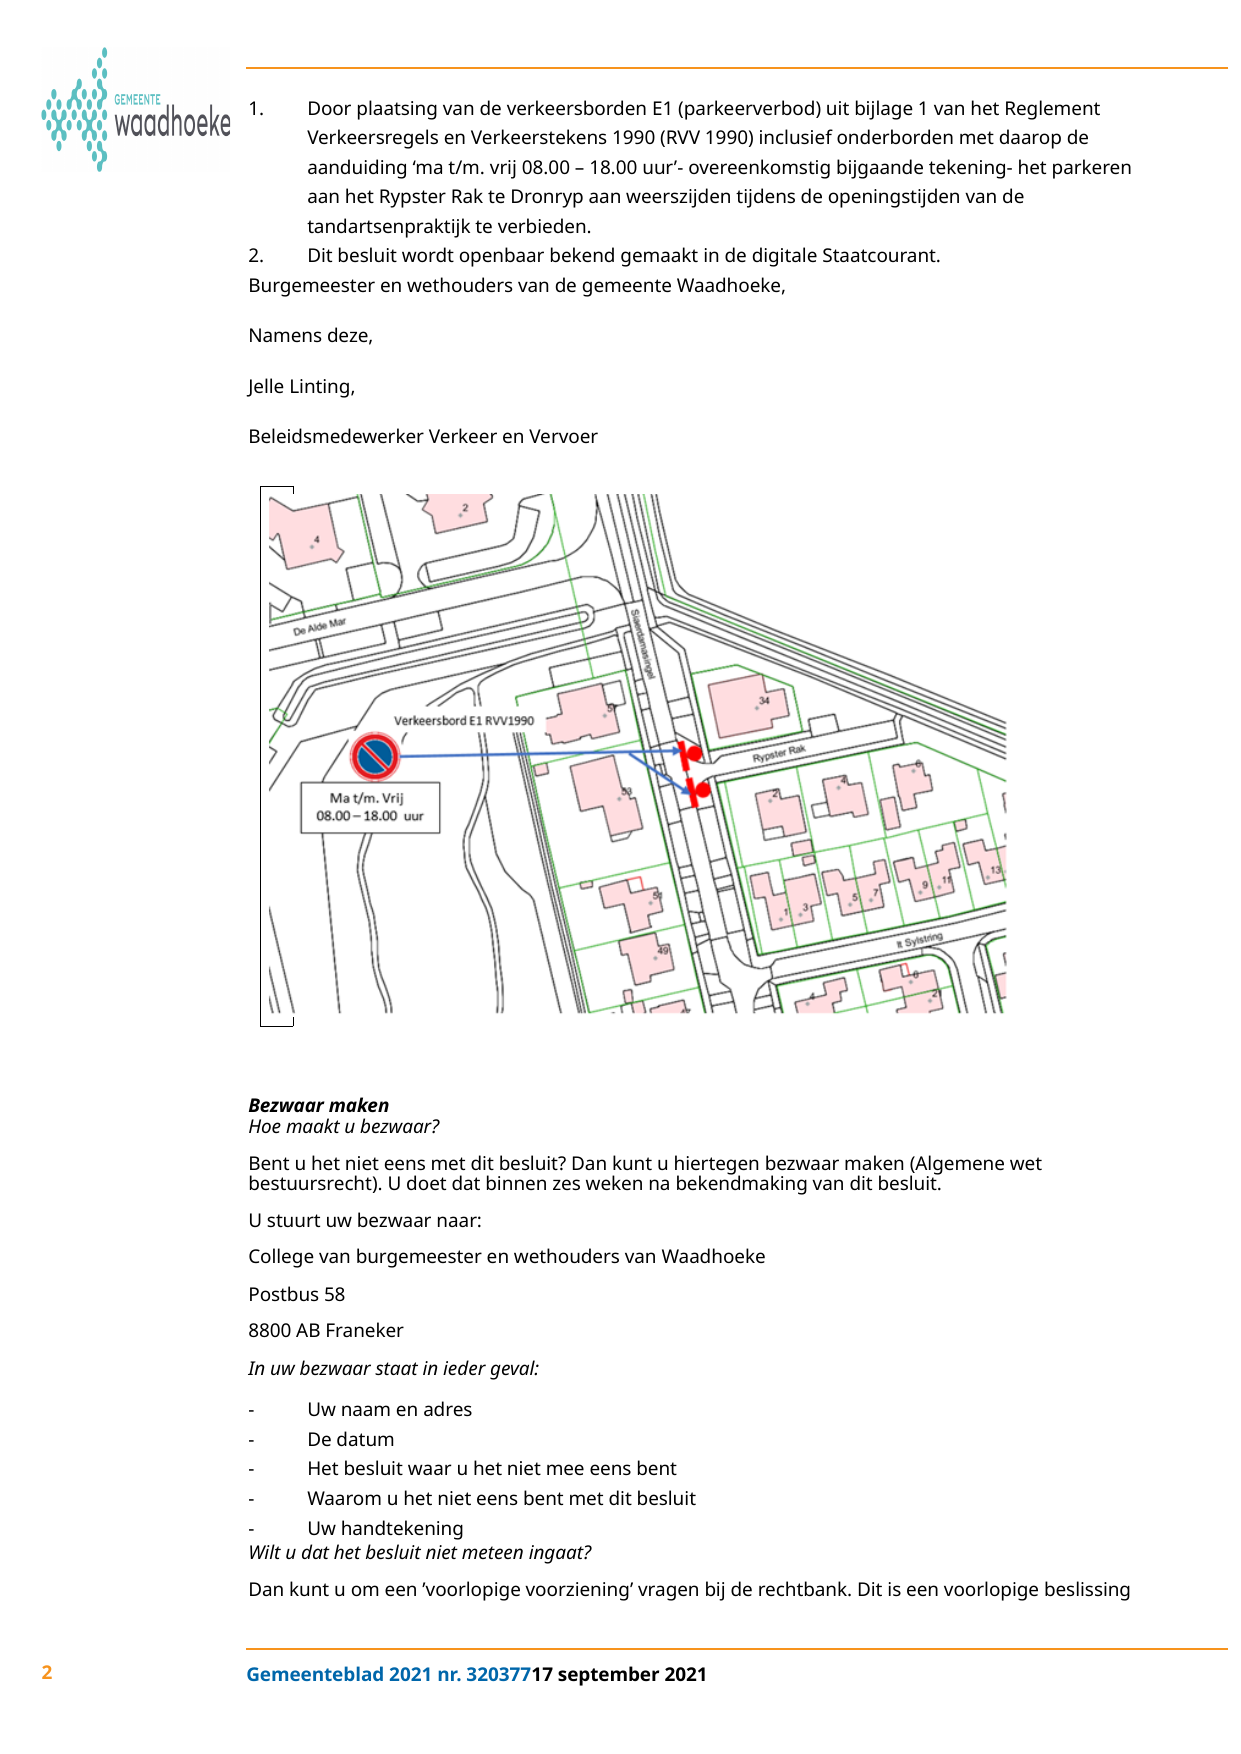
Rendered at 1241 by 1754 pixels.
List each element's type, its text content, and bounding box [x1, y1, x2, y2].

list De datum [248, 1426, 1152, 1452]
picture [41, 47, 231, 172]
text Jelle Linting, [248, 373, 1152, 399]
text College van burgemeester en wethouders van Waadhoeke [248, 1248, 1152, 1268]
text Hoe maakt u bezwaar? [248, 1118, 1152, 1138]
list Door plaatsing van de verkeersborden E1 (parkeerverbod) uit bijlage 1 van het Reglement Verkeersregels en Verkeerstekens 1990 (RVV 1990) inclusief onderborden met daarop de aanduiding ‘ma t/m. vrij 08.00 – 18.00 uur’- overeenkomstig bijgaande tekening- het parkeren aan het Rypster Rak te Dronryp aan weerszijden tijdens de openingstijden van de tandartsenpraktijk te verbieden. [248, 95, 1152, 239]
text Wilt u dat het besluit niet meteen ingaat? [248, 1544, 1152, 1564]
list Uw naam en adres [248, 1396, 1152, 1422]
text Bezwaar maken [248, 1093, 1152, 1118]
list Dit besluit wordt openbaar bekend gemaakt in de digitale Staatcourant. [248, 243, 1152, 268]
text Dan kunt u om een ’voorlopige voorziening’ vragen bij de rechtbank. Dit is een voorlopige beslissing [248, 1581, 1152, 1601]
text U stuurt uw bezwaar naar: [248, 1212, 1152, 1231]
text Beleidsmedewerker Verkeer en Vervoer [248, 423, 1152, 449]
list Uw handtekening [248, 1515, 1152, 1541]
picture [268, 494, 1008, 1017]
text Burgemeester en wethouders van de gemeente Waadhoeke, [248, 272, 1152, 298]
list Het besluit waar u het niet mee eens bent [248, 1456, 1152, 1481]
text 8800 AB Franeker [248, 1322, 1152, 1342]
text Bent u het niet eens met dit besluit? Dan kunt u hiertegen bezwaar maken (Algemene wet bestuursrecht). U doet dat binnen zes weken na bekendmaking van dit besluit. [248, 1155, 1152, 1194]
text Postbus 58 [248, 1286, 1152, 1305]
text Namens deze, [248, 323, 1152, 348]
text In uw bezwaar staat in ieder geval: [248, 1359, 1152, 1379]
list Waarom u het niet eens bent met dit besluit [248, 1485, 1152, 1511]
